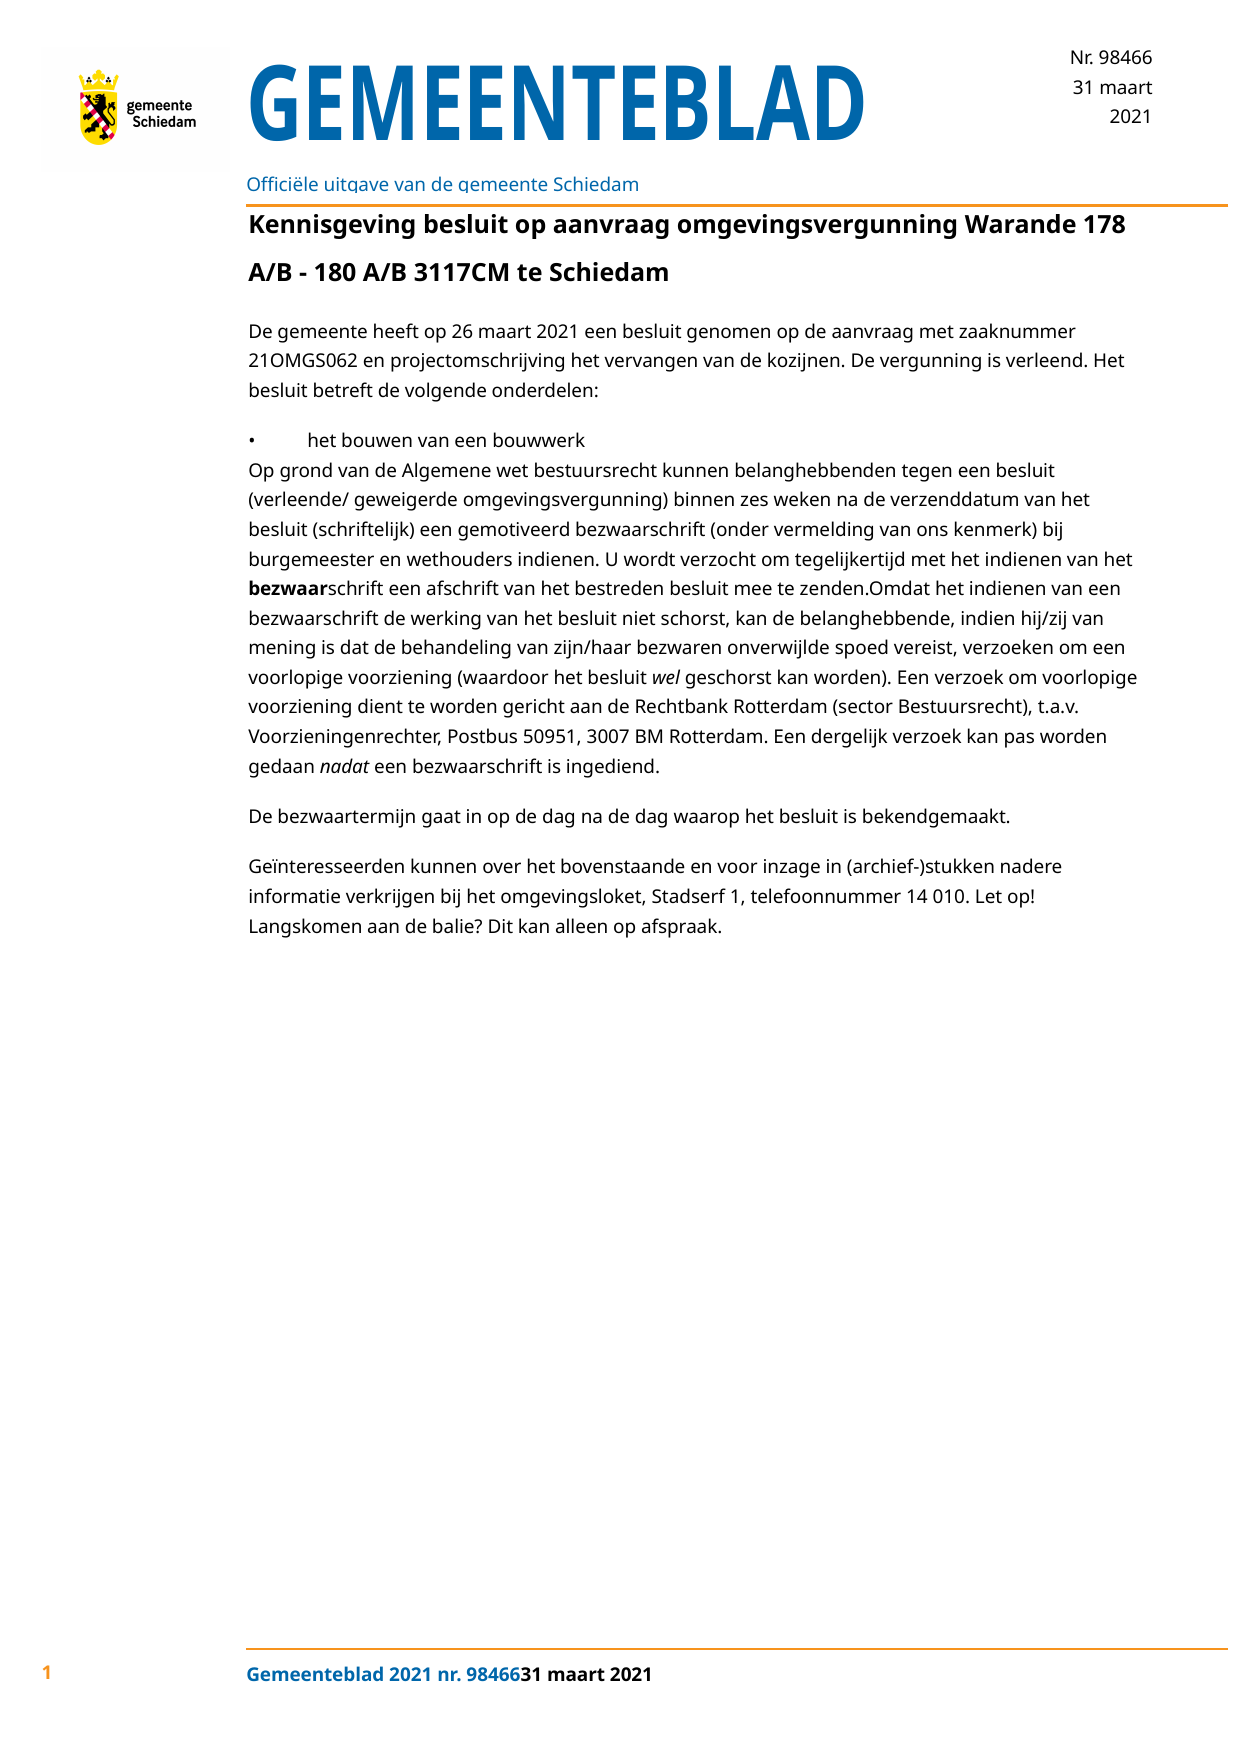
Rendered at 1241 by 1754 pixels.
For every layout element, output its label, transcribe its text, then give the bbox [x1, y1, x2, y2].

text Geïnteresseerden kunnen over het bovenstaande en voor inzage in (archief-)stukken nadere informatie verkrijgen bij het omgevingsloket, Stadserf 1, telefoonnummer 14 010. Let op! Langskomen aan de balie? Dit kan alleen op afspraak. [248, 854, 1152, 939]
text Op grond van de Algemene wet bestuursrecht kunnen belanghebbenden tegen een besluit (verleende/ geweigerde omgevingsvergunning) binnen zes weken na de verzenddatum van het besluit (schriftelijk) een gemotiveerd bezwaarschrift (onder vermelding van ons kenmerk) bij burgemeester en wethouders indienen. U wordt verzocht om tegelijkertijd met het indienen van het bezwaarschrift een afschrift van het bestreden besluit mee te zenden.Omdat het indienen van een bezwaarschrift de werking van het besluit niet schorst, kan de belanghebbende, indien hij/zij van mening is dat de behandeling van zijn/haar bezwaren onverwijlde spoed vereist, verzoeken om een voorlopige voorziening (waardoor het besluit wel geschorst kan worden). Een verzoek om voorlopige voorziening dient te worden gericht aan de Rechtbank Rotterdam (sector Bestuursrecht), t.a.v. Voorzieningenrechter, Postbus 50951, 3007 BM Rotterdam. Een dergelijk verzoek kan pas worden gedaan nadat een bezwaarschrift is ingediend. [248, 457, 1152, 779]
list het bouwen van een bouwwerk [248, 427, 1152, 453]
picture [41, 47, 231, 172]
text Kennisgeving besluit op aanvraag omgevingsvergunning Warande 178 A/B - 180 A/B 3117CM te Schiedam [248, 207, 1152, 288]
text De gemeente heeft op 26 maart 2021 een besluit genomen op de aanvraag met zaaknummer 21OMGS062 en projectomschrijving het vervangen van de kozijnen. De vergunning is verleend. Het besluit betreft de volgende onderdelen: [248, 318, 1152, 403]
text De bezwaartermijn gaat in op de dag na de dag waarop het besluit is bekendgemaakt. [248, 803, 1152, 829]
